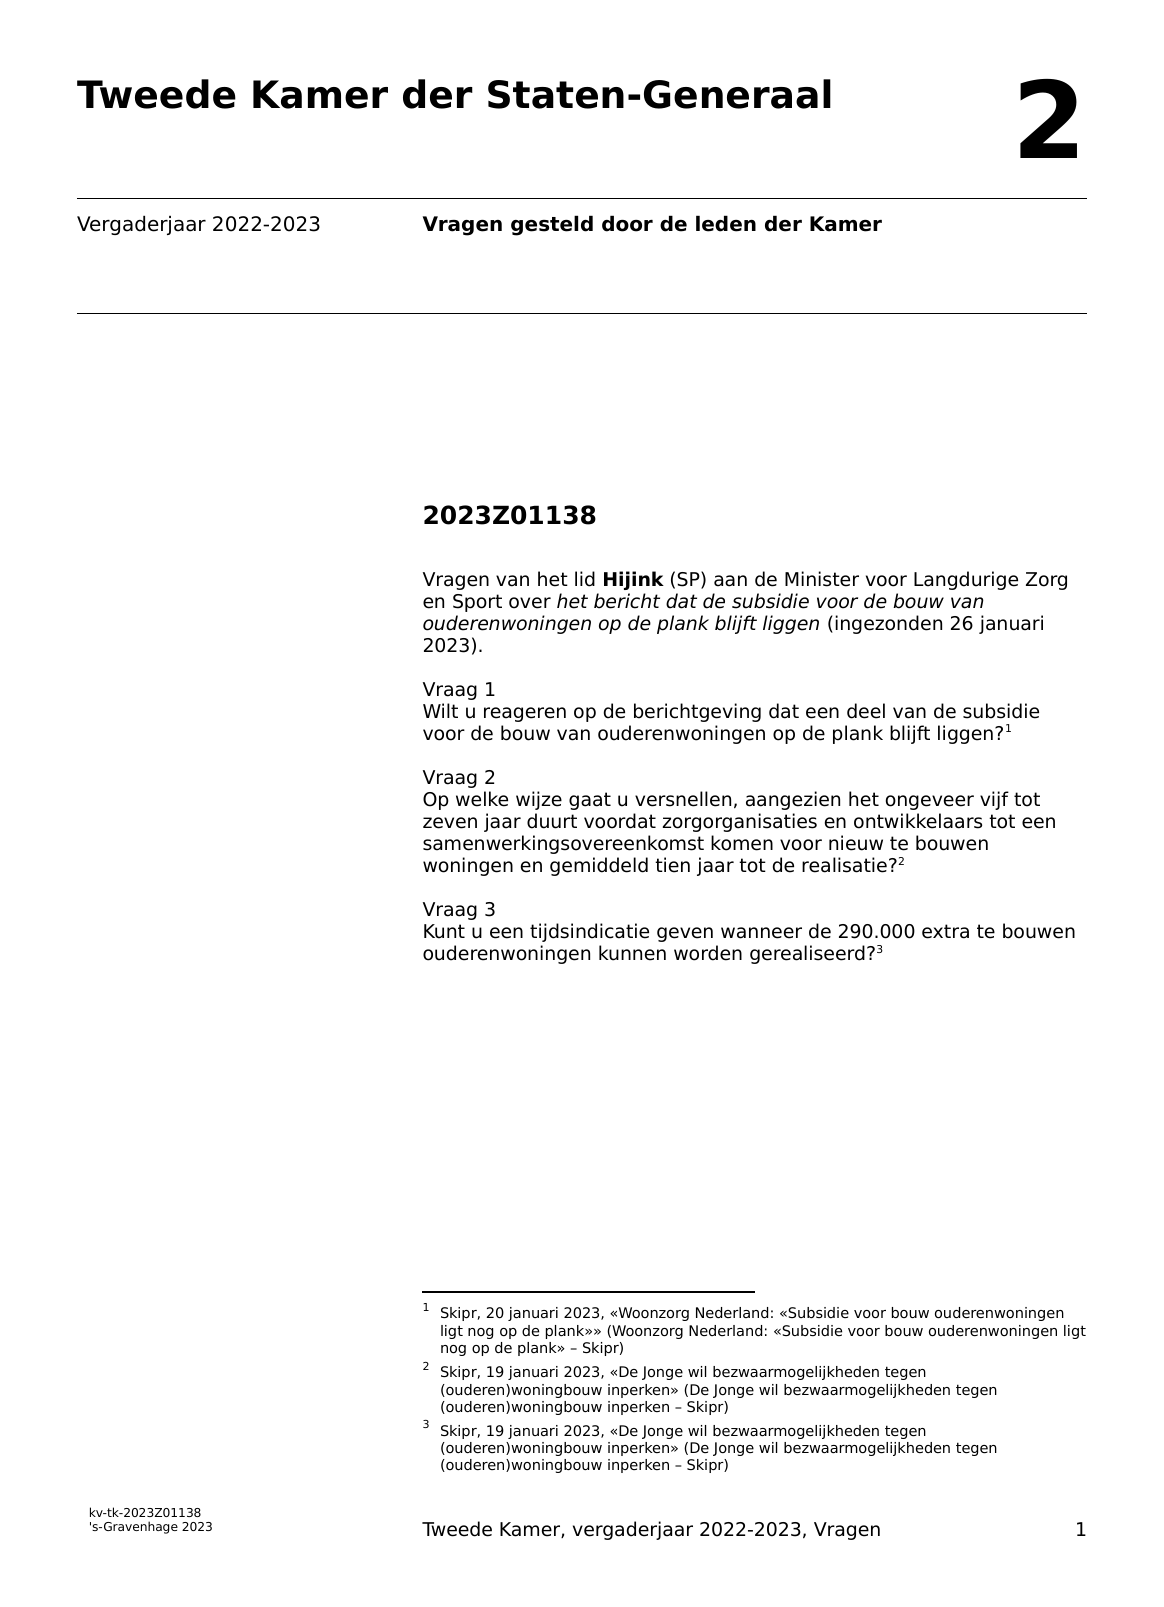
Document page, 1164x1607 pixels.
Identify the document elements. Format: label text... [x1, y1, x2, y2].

text Vraag 1 [422, 679, 1087, 701]
table_header 2 [886, 59, 1087, 198]
text Kunt u een tijdsindicatie geven wanneer de 290.000 extra te bouwen ouderenwoningen kunnen worden gerealiseerd? [422, 921, 1087, 965]
text Op welke wijze gaat u versnellen, aangezien het ongeveer vijf tot zeven jaar duurt voordat zorgorganisaties en ontwikkelaars tot een samenwerkingsovereenkomst komen voor nieuw te bouwen woningen en gemiddeld tien jaar tot de realisatie? [422, 789, 1087, 877]
text 2023Z01138 [422, 501, 1087, 531]
text kv-tk-2023Z01138 [88, 1506, 323, 1520]
text Skipr, 19 januari 2023, «De Jonge wil bezwaarmogelijkheden tegen (ouderen)woningbouw inperken» (De Jonge wil bezwaarmogelijkheden tegen (ouderen)woningbouw inperken – Skipr) [422, 1360, 1087, 1416]
text Vragen van het lid Hijink (SP) aan de Minister voor Langdurige Zorg en Sport over het bericht dat de subsidie voor de bouw van ouderenwoningen op de plank blijft liggen (ingezonden 26 januari 2023). [422, 569, 1087, 657]
table_cell Vergaderjaar 2022-2023 [77, 199, 422, 313]
text Vraag 2 [422, 767, 1087, 789]
text Skipr, 19 januari 2023, «De Jonge wil bezwaarmogelijkheden tegen (ouderen)woningbouw inperken» (De Jonge wil bezwaarmogelijkheden tegen (ouderen)woningbouw inperken – Skipr) [422, 1418, 1087, 1474]
table_cell Vragen gesteld door de leden der Kamer [422, 199, 1087, 313]
text Skipr, 20 januari 2023, «Woonzorg Nederland: «Subsidie voor bouw ouderenwoningen ligt nog op de plank»» (Woonzorg Nederland: «Subsidie voor bouw ouderenwoningen ligt nog op de plank» – Skipr) [422, 1301, 1087, 1357]
text Vraag 3 [422, 899, 1087, 921]
table_header Tweede Kamer der Staten-Generaal [77, 59, 886, 198]
text Wilt u reageren op de berichtgeving dat een deel van de subsidie voor de bouw van ouderenwoningen op de plank blijft liggen? [422, 701, 1087, 745]
text 's-Gravenhage 2023 [88, 1520, 323, 1534]
